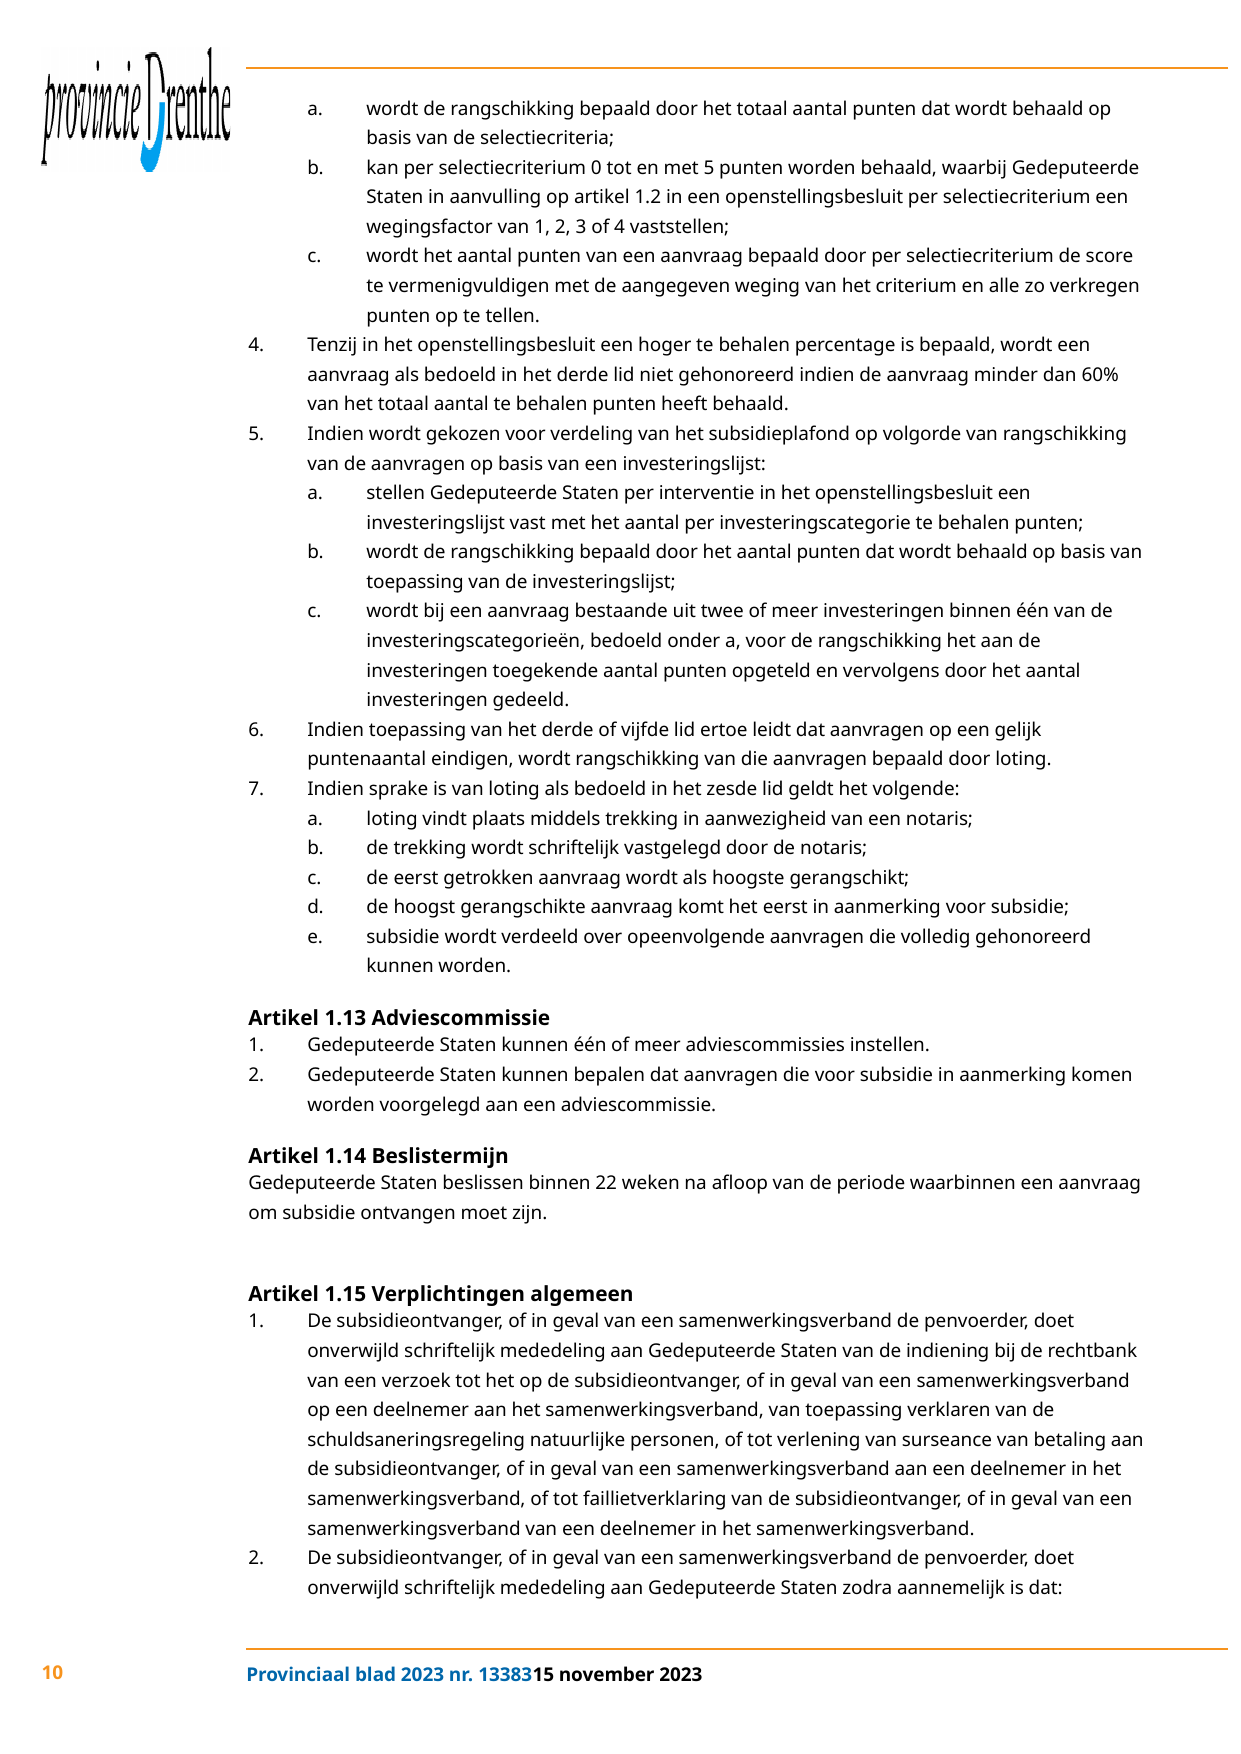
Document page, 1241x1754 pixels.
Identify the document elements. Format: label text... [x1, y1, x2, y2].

list wordt de rangschikking bepaald door het aantal punten dat wordt behaald op basis van toepassing van de investeringslijst; [307, 538, 1152, 594]
list Gedeputeerde Staten kunnen één of meer adviescommissies instellen. [248, 1032, 1152, 1057]
list Tenzij in het openstellingsbesluit een hoger te behalen percentage is bepaald, wordt een aanvraag als bedoeld in het derde lid niet gehonoreerd indien de aanvraag minder dan 60% van het totaal aantal te behalen punten heeft behaald. [248, 331, 1152, 416]
text Artikel 1.13 Adviescommissie [248, 1003, 1152, 1032]
list wordt het aantal punten van een aanvraag bepaald door per selectiecriterium de score te vermenigvuldigen met de aangegeven weging van het criterium en alle zo verkregen punten op te tellen. [307, 243, 1152, 328]
text Artikel 1.15 Verplichtingen algemeen [248, 1279, 1152, 1308]
picture [41, 47, 231, 172]
list De subsidieontvanger, of in geval van een samenwerkingsverband de penvoerder, doet onverwijld schriftelijk mededeling aan Gedeputeerde Staten zodra aannemelijk is dat: [248, 1544, 1152, 1599]
list kan per selectiecriterium 0 tot en met 5 punten worden behaald, waarbij Gedeputeerde Staten in aanvulling op artikel 1.2 in een openstellingsbesluit per selectiecriterium een wegingsfactor van 1, 2, 3 of 4 vaststellen; [307, 154, 1152, 239]
list de eerst getrokken aanvraag wordt als hoogste gerangschikt; [307, 864, 1152, 890]
list de trekking wordt schriftelijk vastgelegd door de notaris; [307, 834, 1152, 860]
list Gedeputeerde Staten kunnen bepalen dat aanvragen die voor subsidie in aanmerking komen worden voorgelegd aan een adviescommissie. [248, 1061, 1152, 1116]
list Indien wordt gekozen voor verdeling van het subsidieplafond op volgorde van rangschikking van de aanvragen op basis van een investeringslijst: [248, 420, 1152, 476]
list Indien toepassing van het derde of vijfde lid ertoe leidt dat aanvragen op een gelijk puntenaantal eindigen, wordt rangschikking van die aanvragen bepaald door loting. [248, 716, 1152, 771]
text Artikel 1.14 Beslistermijn [248, 1141, 1152, 1169]
list loting vindt plaats middels trekking in aanwezigheid van een notaris; [307, 805, 1152, 831]
list wordt bij een aanvraag bestaande uit twee of meer investeringen binnen één van de investeringscategorieën, bedoeld onder a, voor de rangschikking het aan de investeringen toegekende aantal punten opgeteld en vervolgens door het aantal investeringen gedeeld. [307, 598, 1152, 712]
list wordt de rangschikking bepaald door het totaal aantal punten dat wordt behaald op basis van de selectiecriteria; [307, 95, 1152, 150]
list De subsidieontvanger, of in geval van een samenwerkingsverband de penvoerder, doet onverwijld schriftelijk mededeling aan Gedeputeerde Staten van de indiening bij de rechtbank van een verzoek tot het op de subsidieontvanger, of in geval van een samenwerkingsverband op een deelnemer aan het samenwerkingsverband, van toepassing verklaren van de schuldsaneringsregeling natuurlijke personen, of tot verlening van surseance van betaling aan de subsidieontvanger, of in geval van een samenwerkingsverband aan een deelnemer in het samenwerkingsverband, of tot faillietverklaring van de subsidieontvanger, of in geval van een samenwerkingsverband van een deelnemer in het samenwerkingsverband. [248, 1308, 1152, 1540]
list subsidie wordt verdeeld over opeenvolgende aanvragen die volledig gehonoreerd kunnen worden. [307, 923, 1152, 978]
list stellen Gedeputeerde Staten per interventie in het openstellingsbesluit een investeringslijst vast met het aantal per investeringscategorie te behalen punten; [307, 479, 1152, 535]
list de hoogst gerangschikte aanvraag komt het eerst in aanmerking voor subsidie; [307, 893, 1152, 919]
text Gedeputeerde Staten beslissen binnen 22 weken na afloop van de periode waarbinnen een aanvraag om subsidie ontvangen moet zijn. [248, 1169, 1152, 1225]
list Indien sprake is van loting als bedoeld in het zesde lid geldt het volgende: [248, 775, 1152, 801]
